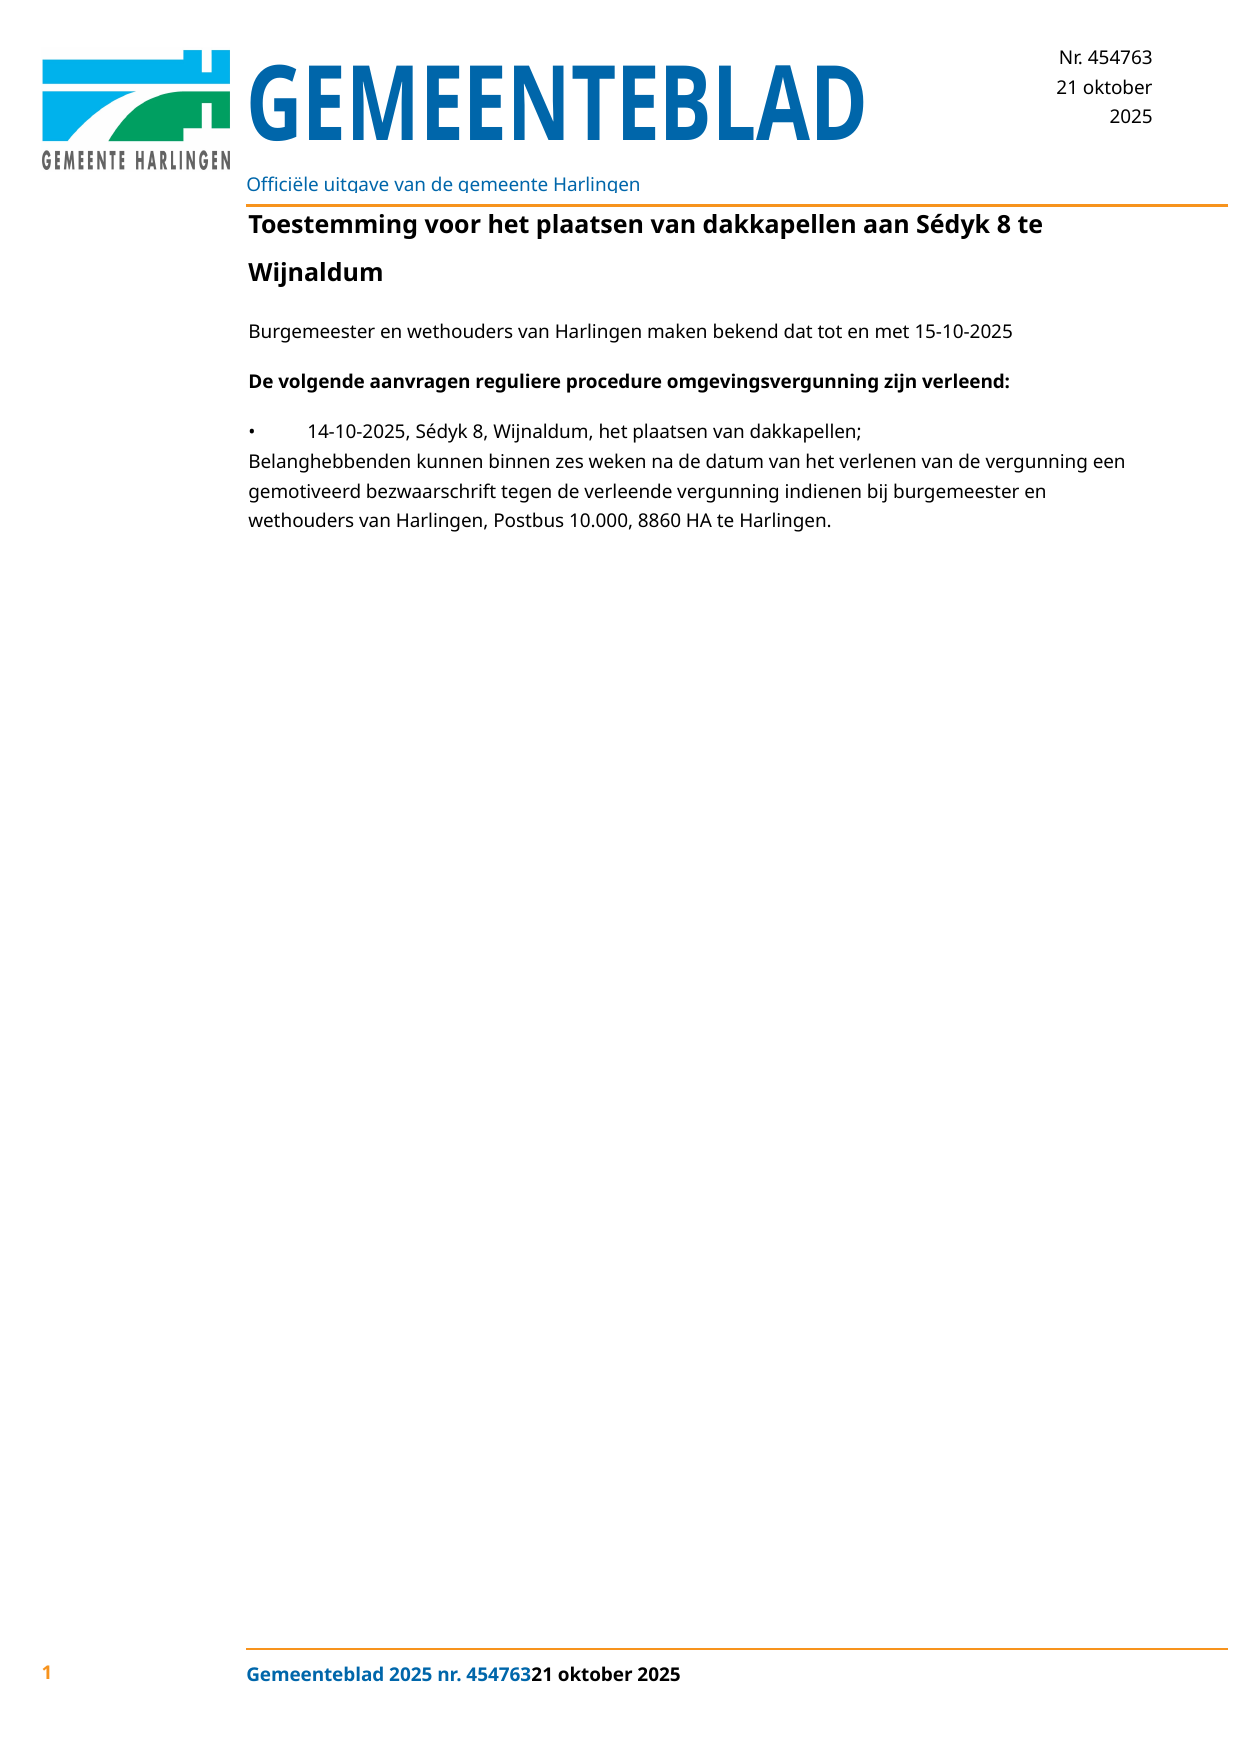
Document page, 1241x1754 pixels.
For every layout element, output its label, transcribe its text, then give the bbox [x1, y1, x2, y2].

text Belanghebbenden kunnen binnen zes weken na de datum van het verlenen van de vergunning een gemotiveerd bezwaarschrift tegen de verleende vergunning indienen bij burgemeester en wethouders van Harlingen, Postbus 10.000, 8860 HA te Harlingen. [248, 448, 1152, 533]
text Toestemming voor het plaatsen van dakkapellen aan Sédyk 8 te Wijnaldum [248, 207, 1152, 288]
picture [41, 47, 231, 172]
text De volgende aanvragen reguliere procedure omgevingsvergunning zijn verleend: [248, 368, 1152, 394]
text Burgemeester en wethouders van Harlingen maken bekend dat tot en met 15-10-2025 [248, 318, 1152, 344]
list 14-10-2025, Sédyk 8, Wijnaldum, het plaatsen van dakkapellen; [248, 419, 1152, 444]
